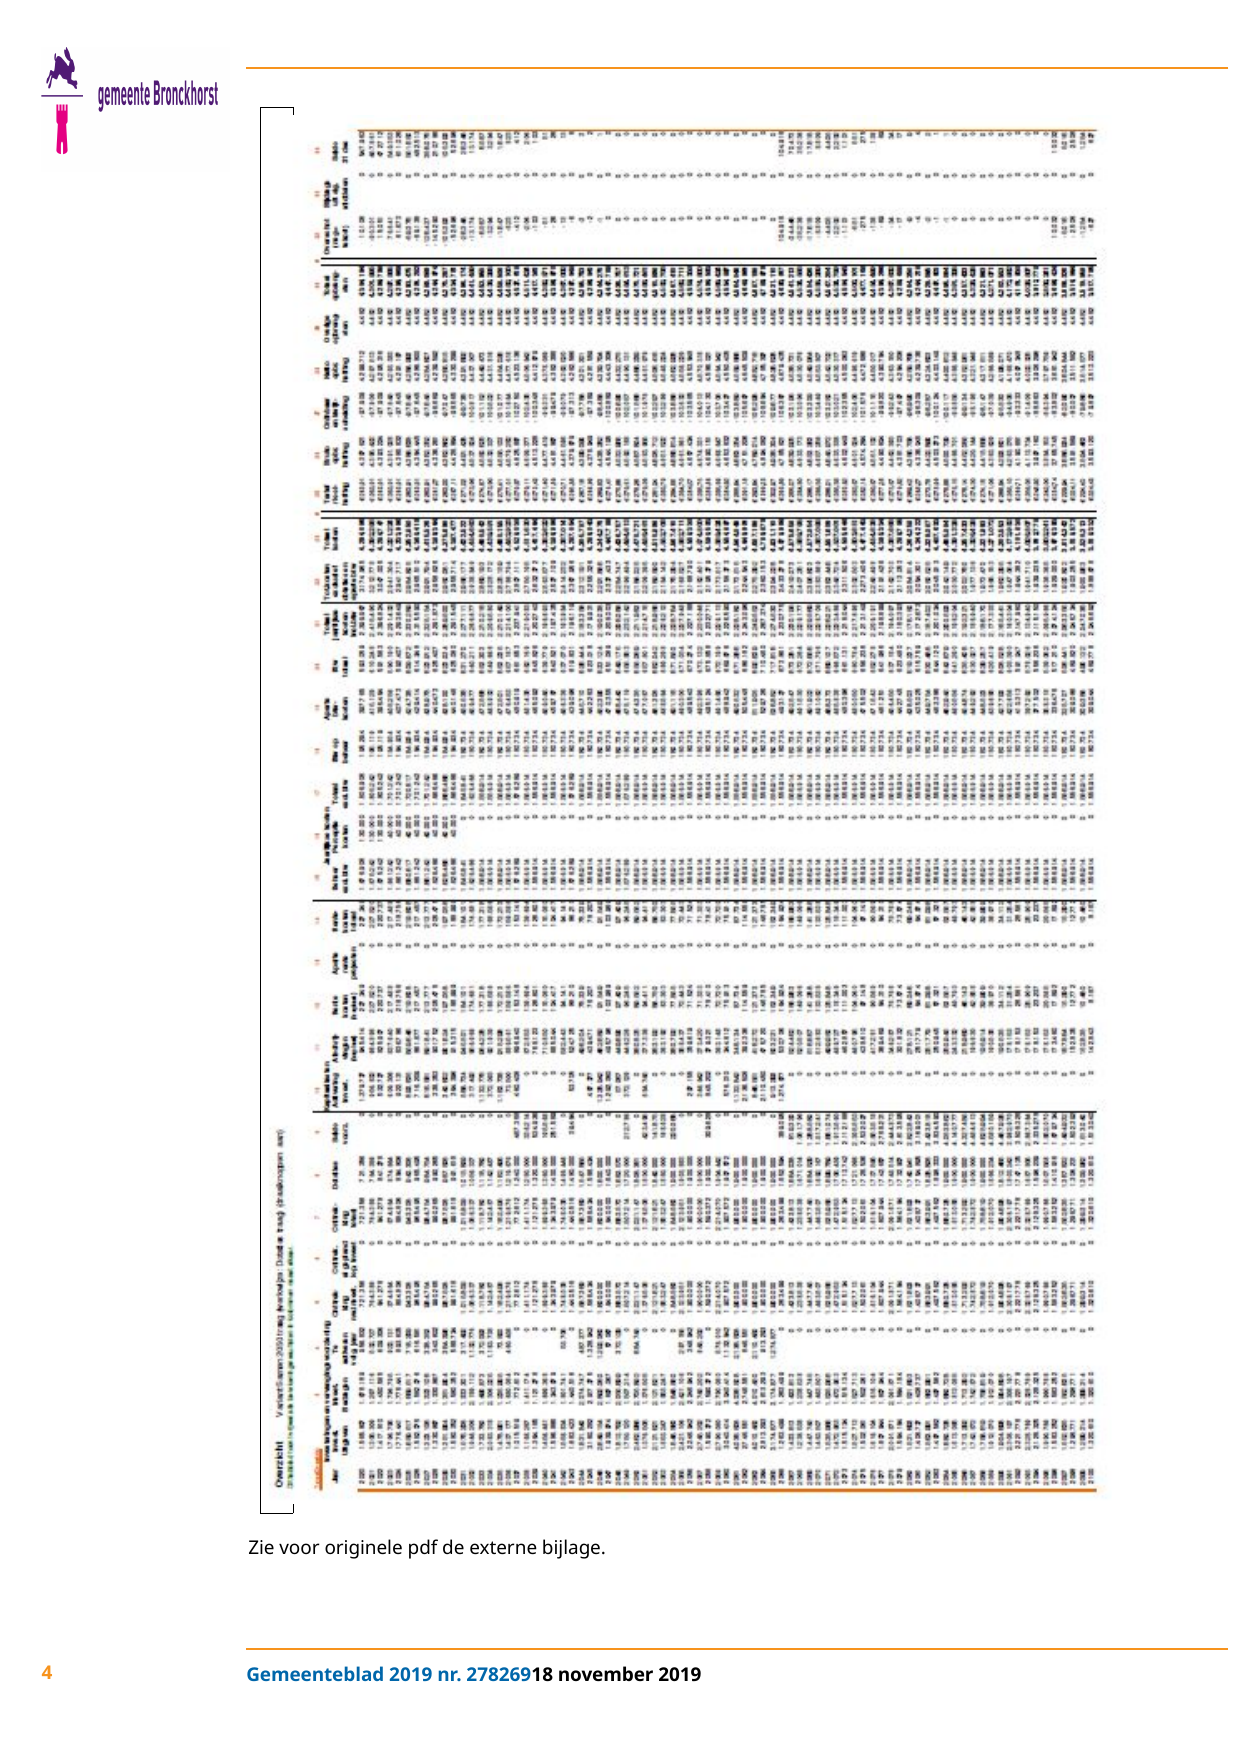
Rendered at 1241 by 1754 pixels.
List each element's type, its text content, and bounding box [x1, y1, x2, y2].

picture [41, 47, 231, 172]
text Zie voor originele pdf de externe bijlage. [248, 1534, 1152, 1559]
picture [268, 115, 1112, 1504]
